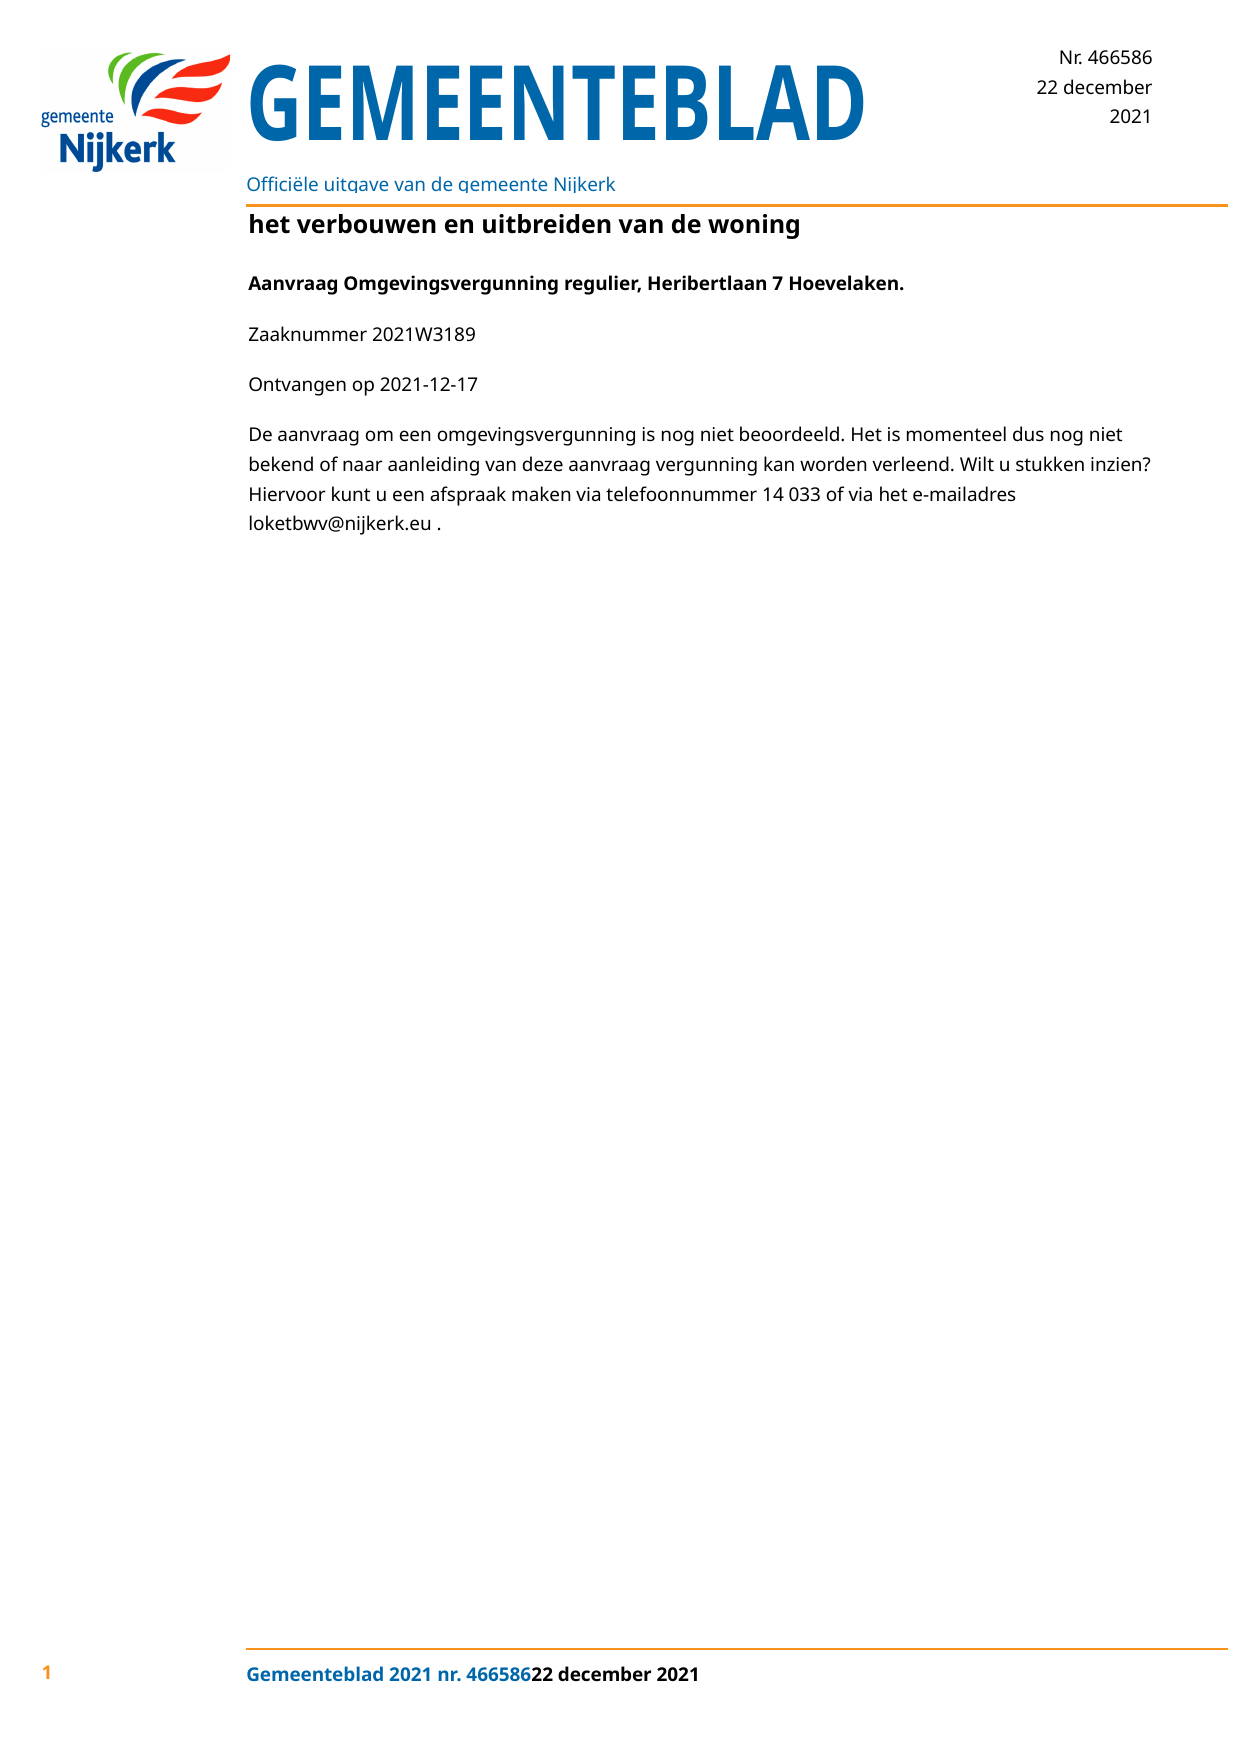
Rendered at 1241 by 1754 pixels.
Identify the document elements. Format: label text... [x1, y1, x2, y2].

text Zaaknummer 2021W3189 [248, 321, 1152, 346]
text Ontvangen op 2021-12-17 [248, 371, 1152, 397]
picture [41, 47, 231, 172]
text het verbouwen en uitbreiden van de woning [248, 207, 1152, 241]
text Aanvraag Omgevingsvergunning regulier, Heribertlaan 7 Hoevelaken. [248, 270, 1152, 296]
text De aanvraag om een omgevingsvergunning is nog niet beoordeeld. Het is momenteel dus nog niet bekend of naar aanleiding van deze aanvraag vergunning kan worden verleend. Wilt u stukken inzien? Hiervoor kunt u een afspraak maken via telefoonnummer 14 033 of via het e-mailadres loketbwv@nijkerk.eu . [248, 422, 1152, 536]
